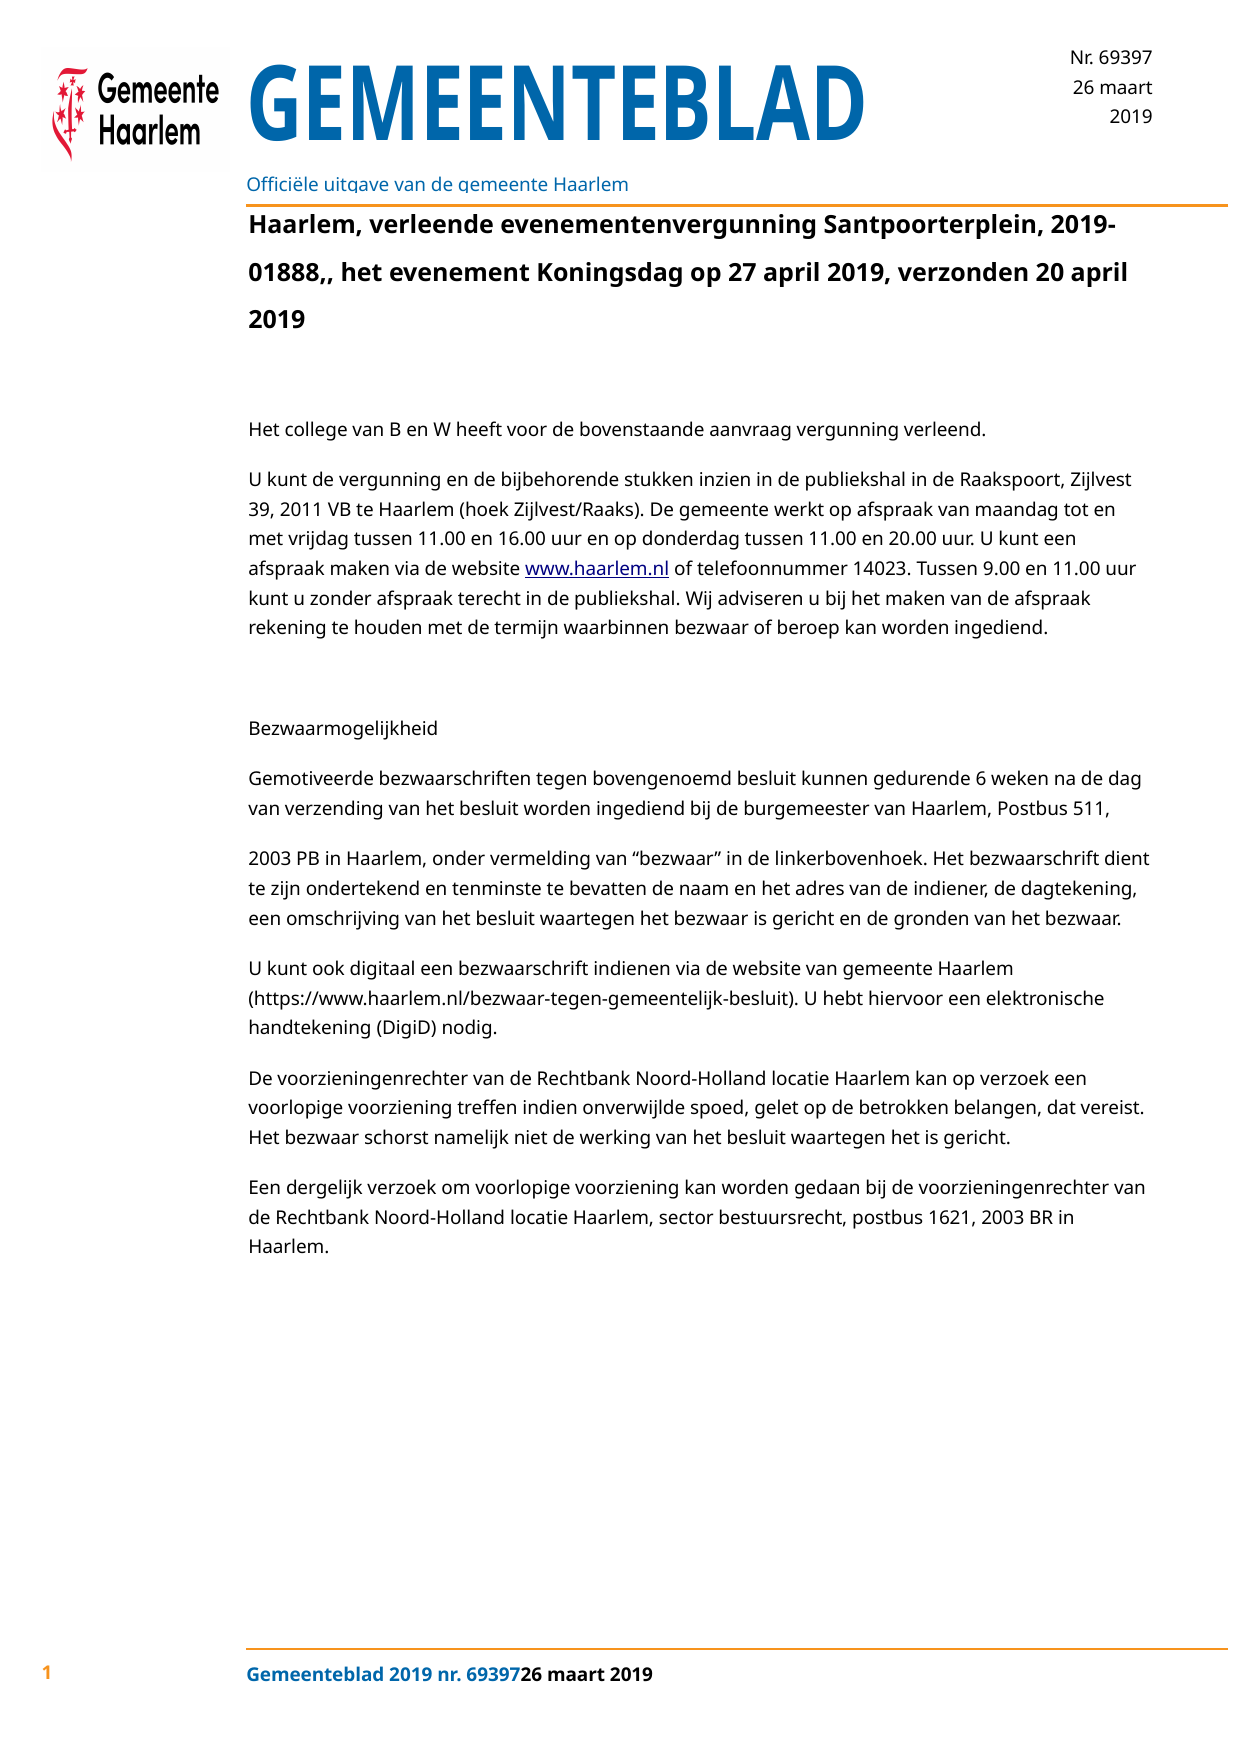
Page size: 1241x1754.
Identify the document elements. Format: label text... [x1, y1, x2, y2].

text Bezwaarmogelijkheid [248, 715, 1152, 741]
text Een dergelijk verzoek om voorlopige voorziening kan worden gedaan bij de voorzieningenrechter van de Rechtbank Noord-Holland locatie Haarlem, sector bestuursrecht, postbus 1621, 2003 BR in Haarlem. [248, 1174, 1152, 1259]
text Gemotiveerde bezwaarschriften tegen bovengenoemd besluit kunnen gedurende 6 weken na de dag van verzending van het besluit worden ingediend bij de burgemeester van Haarlem, Postbus 511, [248, 766, 1152, 821]
text De voorzieningenrechter van de Rechtbank Noord-Holland locatie Haarlem kan op verzoek een voorlopige voorziening treffen indien onverwijlde spoed, gelet op de betrokken belangen, dat vereist. Het bezwaar schorst namelijk niet de werking van het besluit waartegen het is gericht. [248, 1065, 1152, 1149]
text Haarlem, verleende evenementenvergunning Santpoorterplein, 2019-01888,, het evenement Koningsdag op 27 april 2019, verzonden 20 april 2019 [248, 207, 1152, 336]
text 2003 PB in Haarlem, onder vermelding van “bezwaar” in de linkerbovenhoek. Het bezwaarschrift dient te zijn ondertekend en tenminste te bevatten de naam en het adres van de indiener, de dagtekening, een omschrijving van het besluit waartegen het bezwaar is gericht en de gronden van het bezwaar. [248, 846, 1152, 930]
text U kunt ook digitaal een bezwaarschrift indienen via de website van gemeente Haarlem (https://www.haarlem.nl/bezwaar-tegen-gemeentelijk-besluit). U hebt hiervoor een elektronische handtekening (DigiD) nodig. [248, 955, 1152, 1040]
picture [41, 47, 231, 172]
text U kunt de vergunning en de bijbehorende stukken inzien in de publiekshal in de Raakspoort, Zijlvest 39, 2011 VB te Haarlem (hoek Zijlvest/Raaks). De gemeente werkt op afspraak van maandag tot en met vrijdag tussen 11.00 en 16.00 uur en op donderdag tussen 11.00 en 20.00 uur. U kunt een afspraak maken via de website www.haarlem.nl of telefoonnummer 14023. Tussen 9.00 en 11.00 uur kunt u zonder afspraak terecht in de publiekshal. Wij adviseren u bij het maken van de afspraak rekening te houden met de termijn waarbinnen bezwaar of beroep kan worden ingediend. [248, 466, 1152, 640]
text Het college van B en W heeft voor de bovenstaande aanvraag vergunning verleend. [248, 416, 1152, 442]
